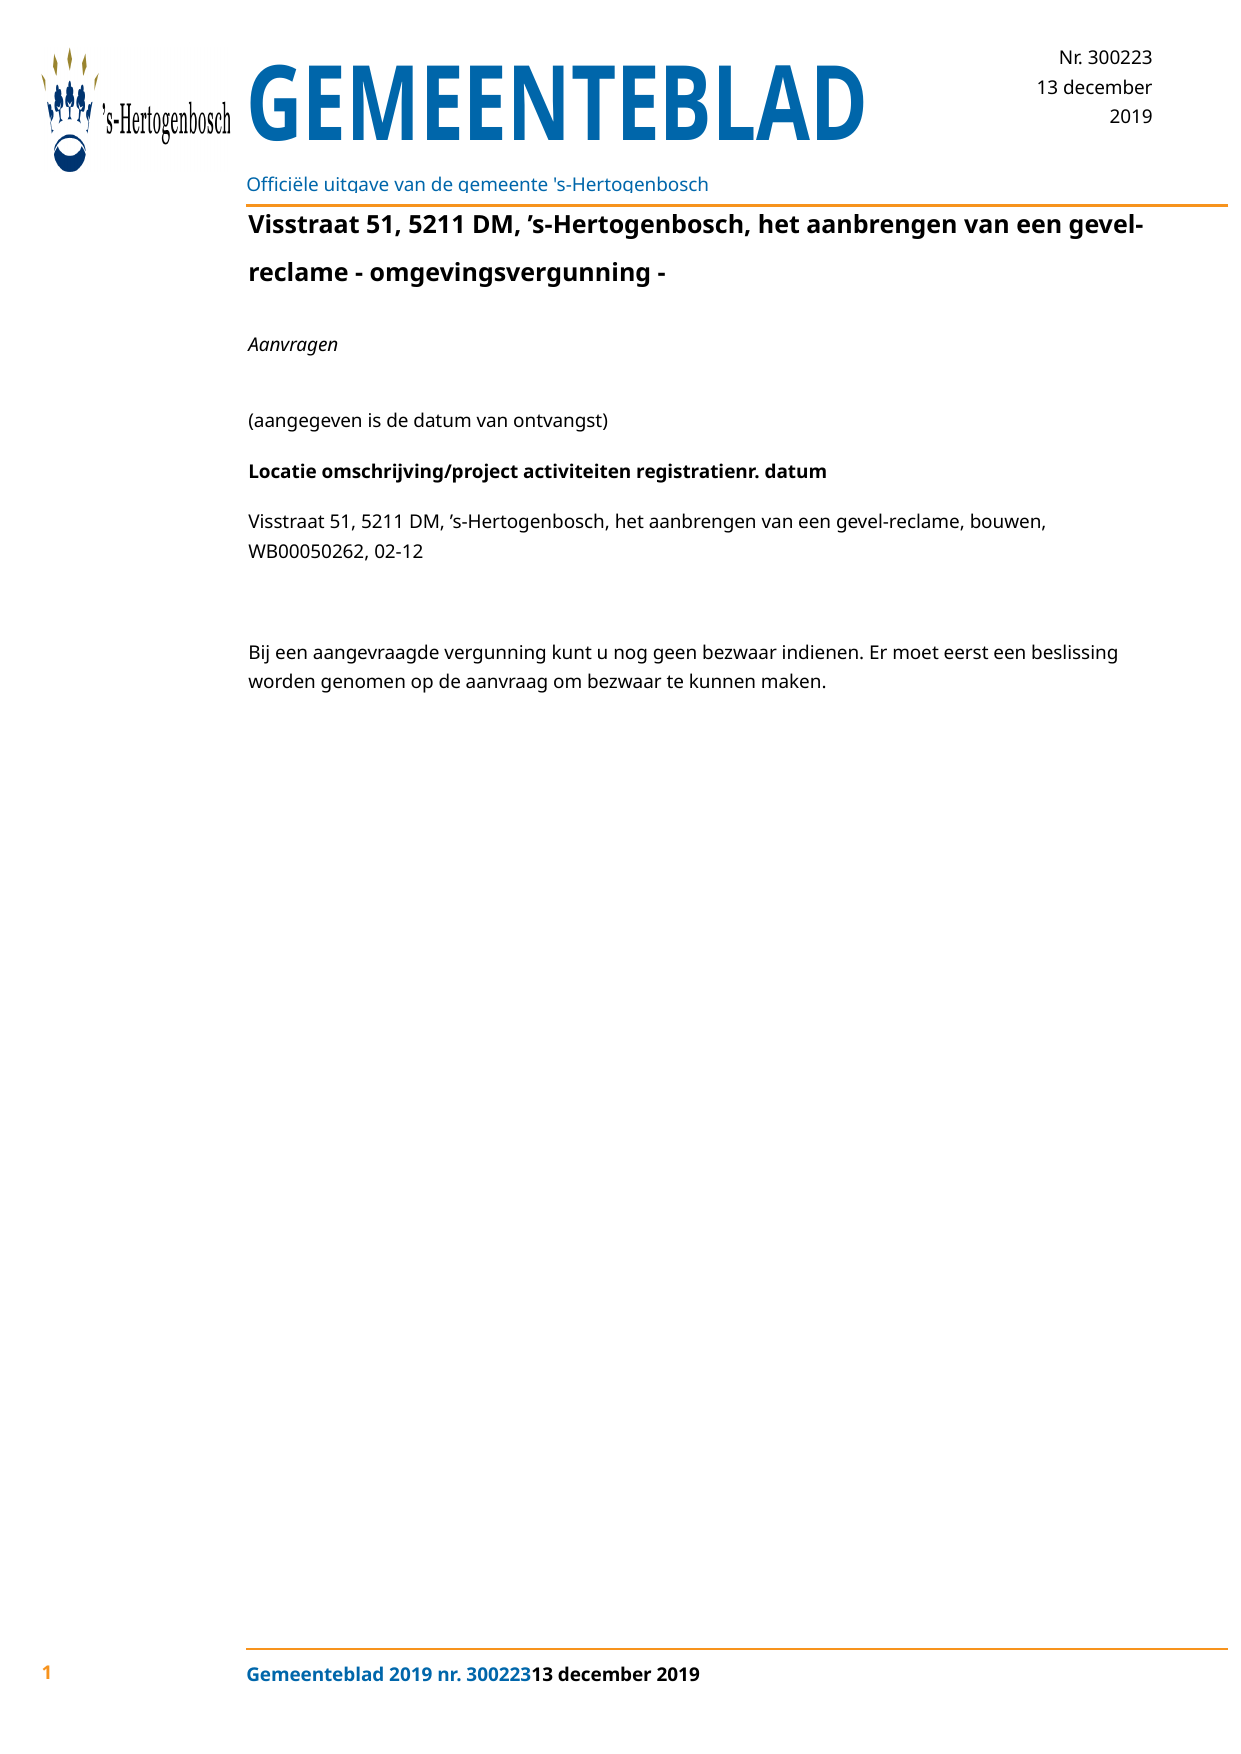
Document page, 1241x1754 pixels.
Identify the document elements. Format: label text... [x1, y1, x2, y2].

text (aangegeven is de datum van ontvangst) [248, 408, 1152, 433]
text Visstraat 51, 5211 DM, ’s-Hertogenbosch, het aanbrengen van een gevel-reclame - omgevingsvergunning - [248, 207, 1152, 288]
text Visstraat 51, 5211 DM, ’s-Hertogenbosch, het aanbrengen van een gevel-reclame, bouwen, WB00050262, 02-12 [248, 508, 1152, 564]
picture [41, 47, 231, 172]
text Aanvragen [248, 331, 1152, 357]
text Locatie omschrijving/project activiteiten registratienr. datum [248, 458, 1152, 484]
text Bij een aangevraagde vergunning kunt u nog geen bezwaar indienen. Er moet eerst een beslissing worden genomen op de aanvraag om bezwaar te kunnen maken. [248, 639, 1152, 694]
